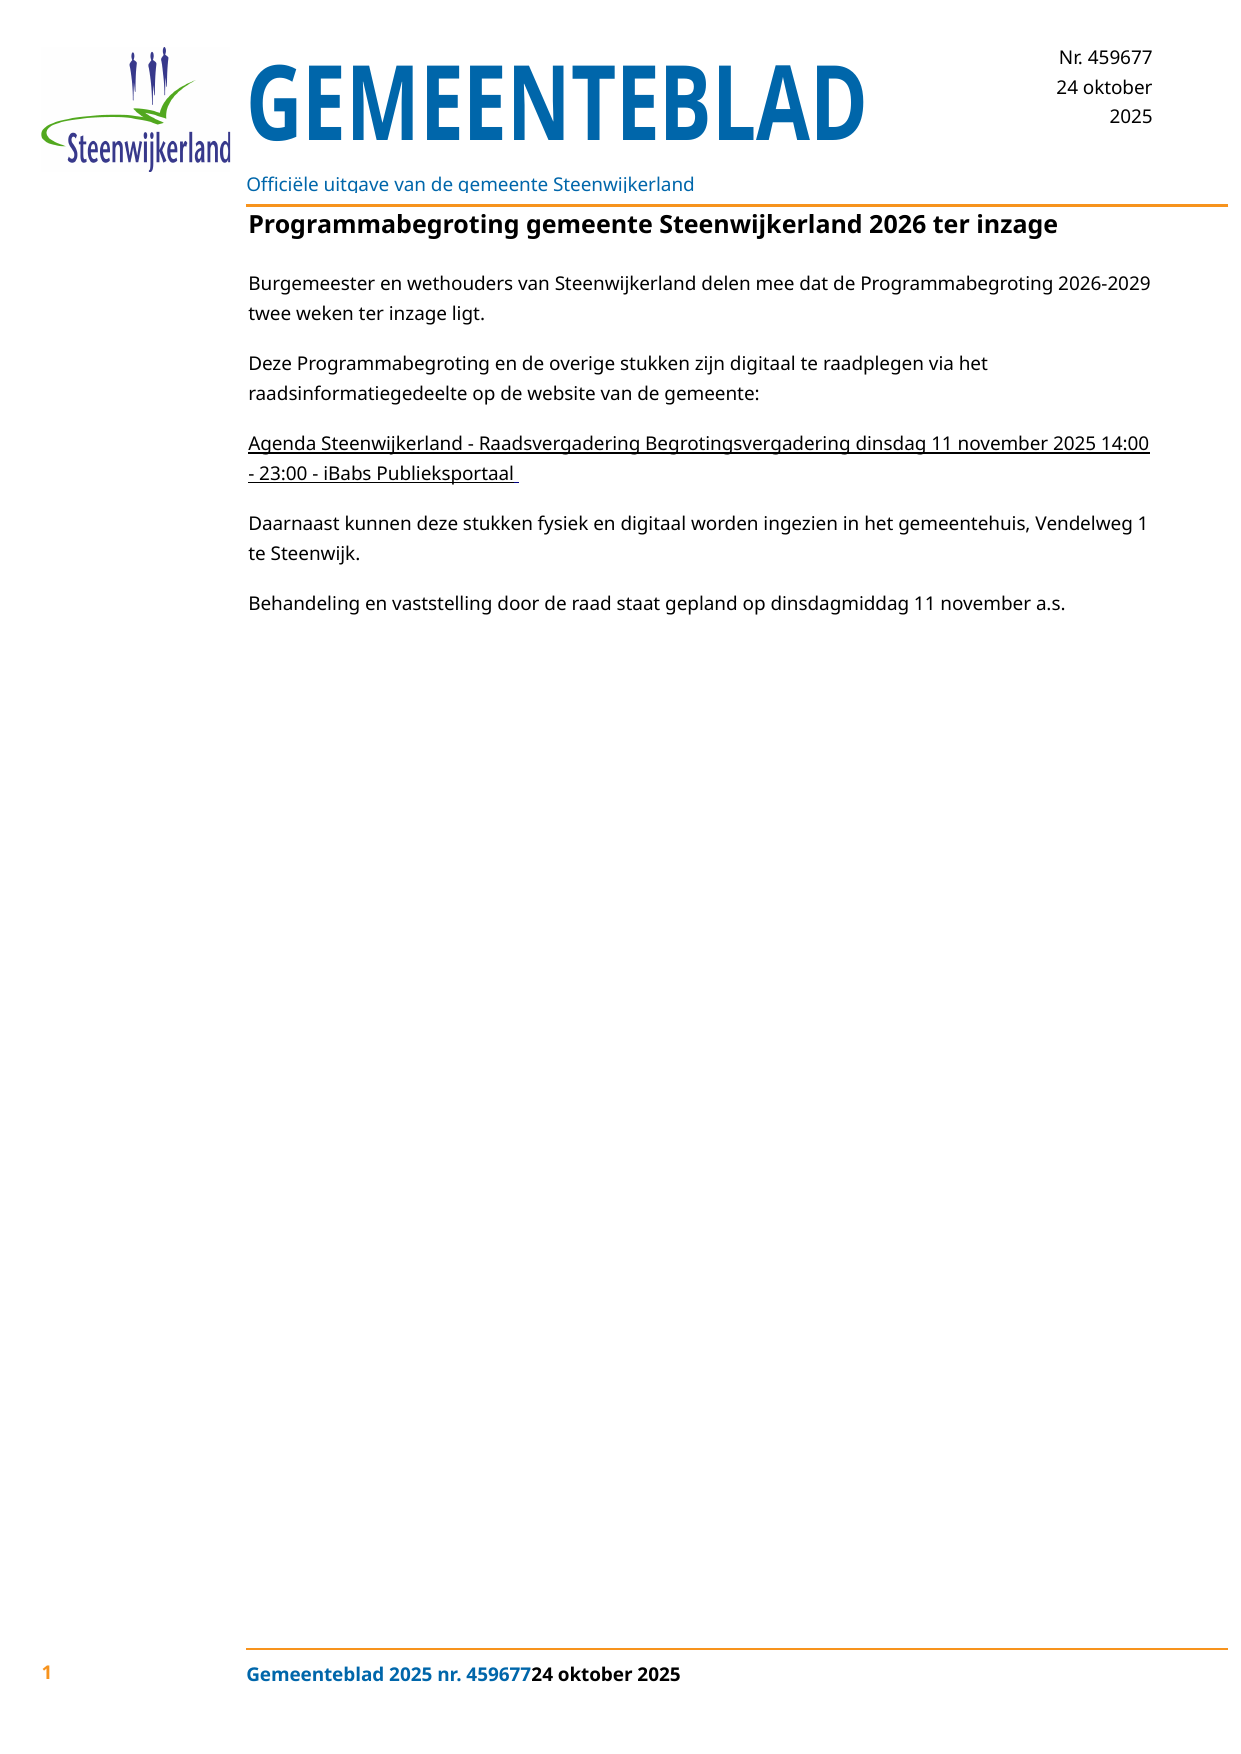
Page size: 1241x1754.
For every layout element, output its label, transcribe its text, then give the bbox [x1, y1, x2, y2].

text Burgemeester en wethouders van Steenwijkerland delen mee dat de Programmabegroting 2026-2029 twee weken ter inzage ligt. [248, 270, 1152, 326]
text Daarnaast kunnen deze stukken fysiek en digitaal worden ingezien in het gemeentehuis, Vendelweg 1 te Steenwijk. [248, 510, 1152, 566]
picture [41, 47, 231, 172]
text Behandeling en vaststelling door de raad staat gepland op dinsdagmiddag 11 november a.s. [248, 590, 1152, 616]
text Deze Programmabegroting en de overige stukken zijn digitaal te raadplegen via het raadsinformatiegedeelte op de website van de gemeente: [248, 350, 1152, 406]
text Programmabegroting gemeente Steenwijkerland 2026 ter inzage [248, 207, 1152, 241]
text Agenda Steenwijkerland - Raadsvergadering Begrotingsvergadering dinsdag 11 november 2025 14:00 - 23:00 - iBabs Publieksportaal [248, 430, 1152, 486]
